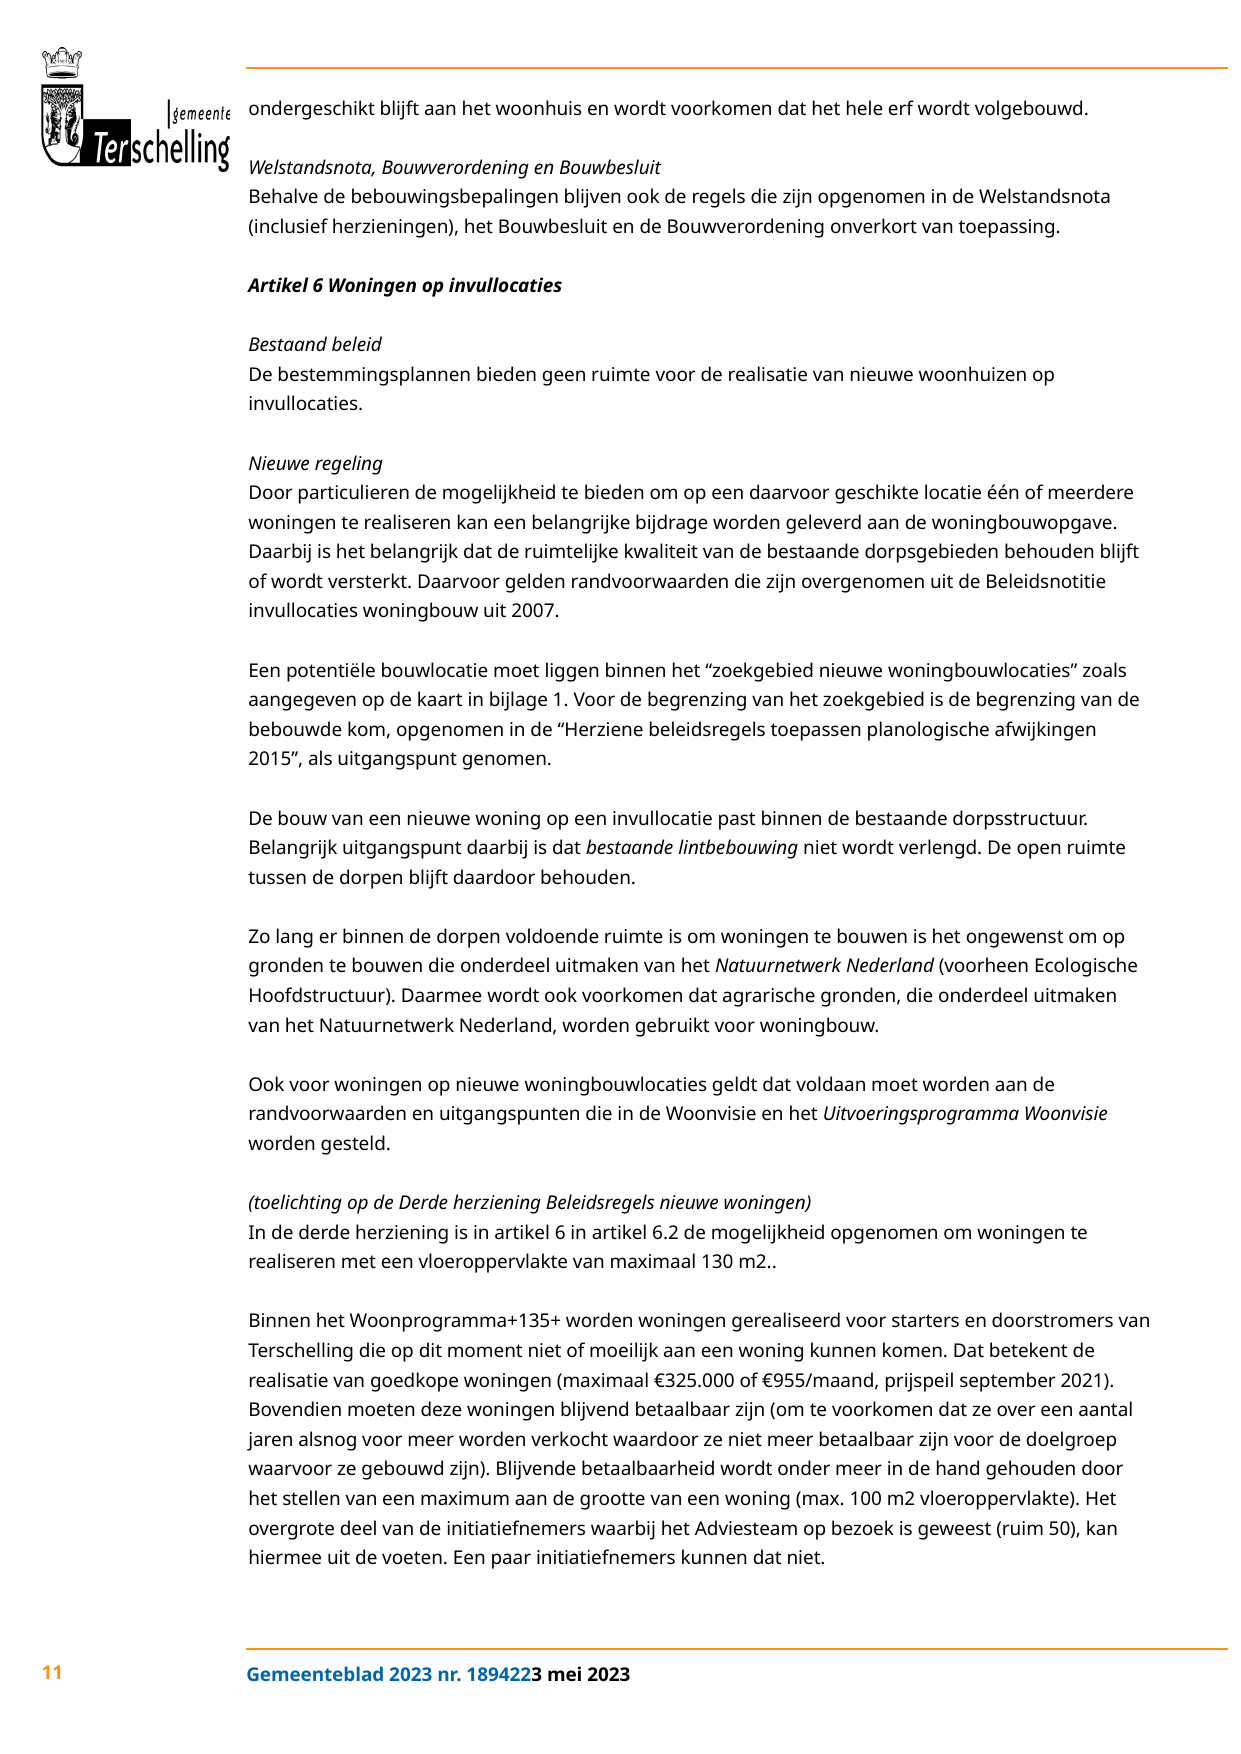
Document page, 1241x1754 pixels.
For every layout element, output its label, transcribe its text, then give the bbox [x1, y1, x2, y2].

text Ook voor woningen op nieuwe woningbouwlocaties geldt dat voldaan moet worden aan de randvoorwaarden en uitgangspunten die in de Woonvisie en het Uitvoeringsprogramma Woonvisie worden gesteld. [248, 1071, 1152, 1156]
text Behalve de bebouwingsbepalingen blijven ook de regels die zijn opgenomen in de Welstandsnota (inclusief herzieningen), het Bouwbesluit en de Bouwverordening onverkort van toepassing. [248, 183, 1152, 239]
text Artikel 6 Woningen op invullocaties [248, 272, 1152, 298]
text De bestemmingsplannen bieden geen ruimte voor de realisatie van nieuwe woonhuizen op invullocaties. [248, 361, 1152, 416]
text In de derde herziening is in artikel 6 in artikel 6.2 de mogelijkheid opgenomen om woningen te realiseren met een vloeroppervlakte van maximaal 130 m2.. [248, 1219, 1152, 1274]
text De bouw van een nieuwe woning op een invullocatie past binnen de bestaande dorpsstructuur. Belangrijk uitgangspunt daarbij is dat bestaande lintbebouwing niet wordt verlengd. De open ruimte tussen de dorpen blijft daardoor behouden. [248, 805, 1152, 890]
text Bestaand beleid [248, 331, 1152, 357]
text Binnen het Woonprogramma+135+ worden woningen gerealiseerd voor starters en doorstromers van Terschelling die op dit moment niet of moeilijk aan een woning kunnen komen. Dat betekent de realisatie van goedkope woningen (maximaal €325.000 of €955/maand, prijspeil september 2021). Bovendien moeten deze woningen blijvend betaalbaar zijn (om te voorkomen dat ze over een aantal jaren alsnog voor meer worden verkocht waardoor ze niet meer betaalbaar zijn voor de doelgroep waarvoor ze gebouwd zijn). Blijvende betaalbaarheid wordt onder meer in de hand gehouden door het stellen van een maximum aan de grootte van een woning (max. 100 m2 vloeroppervlakte). Het overgrote deel van de initiatiefnemers waarbij het Adviesteam op bezoek is geweest (ruim 50), kan hiermee uit de voeten. Een paar initiatiefnemers kunnen dat niet. [248, 1308, 1152, 1570]
text Welstandsnota, Bouwverordening en Bouwbesluit [248, 154, 1152, 180]
text Nieuwe regeling [248, 450, 1152, 476]
text Zo lang er binnen de dorpen voldoende ruimte is om woningen te bouwen is het ongewenst om op gronden te bouwen die onderdeel uitmaken van het Natuurnetwerk Nederland (voorheen Ecologische Hoofdstructuur). Daarmee wordt ook voorkomen dat agrarische gronden, die onderdeel uitmaken van het Natuurnetwerk Nederland, worden gebruikt voor woningbouw. [248, 923, 1152, 1038]
text ondergeschikt blijft aan het woonhuis en wordt voorkomen dat het hele erf wordt volgebouwd. [248, 95, 1152, 121]
picture [41, 47, 231, 172]
text Door particulieren de mogelijkheid te bieden om op een daarvoor geschikte locatie één of meerdere woningen te realiseren kan een belangrijke bijdrage worden geleverd aan de woningbouwopgave. Daarbij is het belangrijk dat de ruimtelijke kwaliteit van de bestaande dorpsgebieden behouden blijft of wordt versterkt. Daarvoor gelden randvoorwaarden die zijn overgenomen uit de Beleidsnotitie invullocaties woningbouw uit 2007. [248, 479, 1152, 623]
text Een potentiële bouwlocatie moet liggen binnen het “zoekgebied nieuwe woningbouwlocaties” zoals aangegeven op de kaart in bijlage 1. Voor de begrenzing van het zoekgebied is de begrenzing van de bebouwde kom, opgenomen in de “Herziene beleidsregels toepassen planologische afwijkingen 2015”, als uitgangspunt genomen. [248, 657, 1152, 771]
text (toelichting op de Derde herziening Beleidsregels nieuwe woningen) [248, 1189, 1152, 1215]
